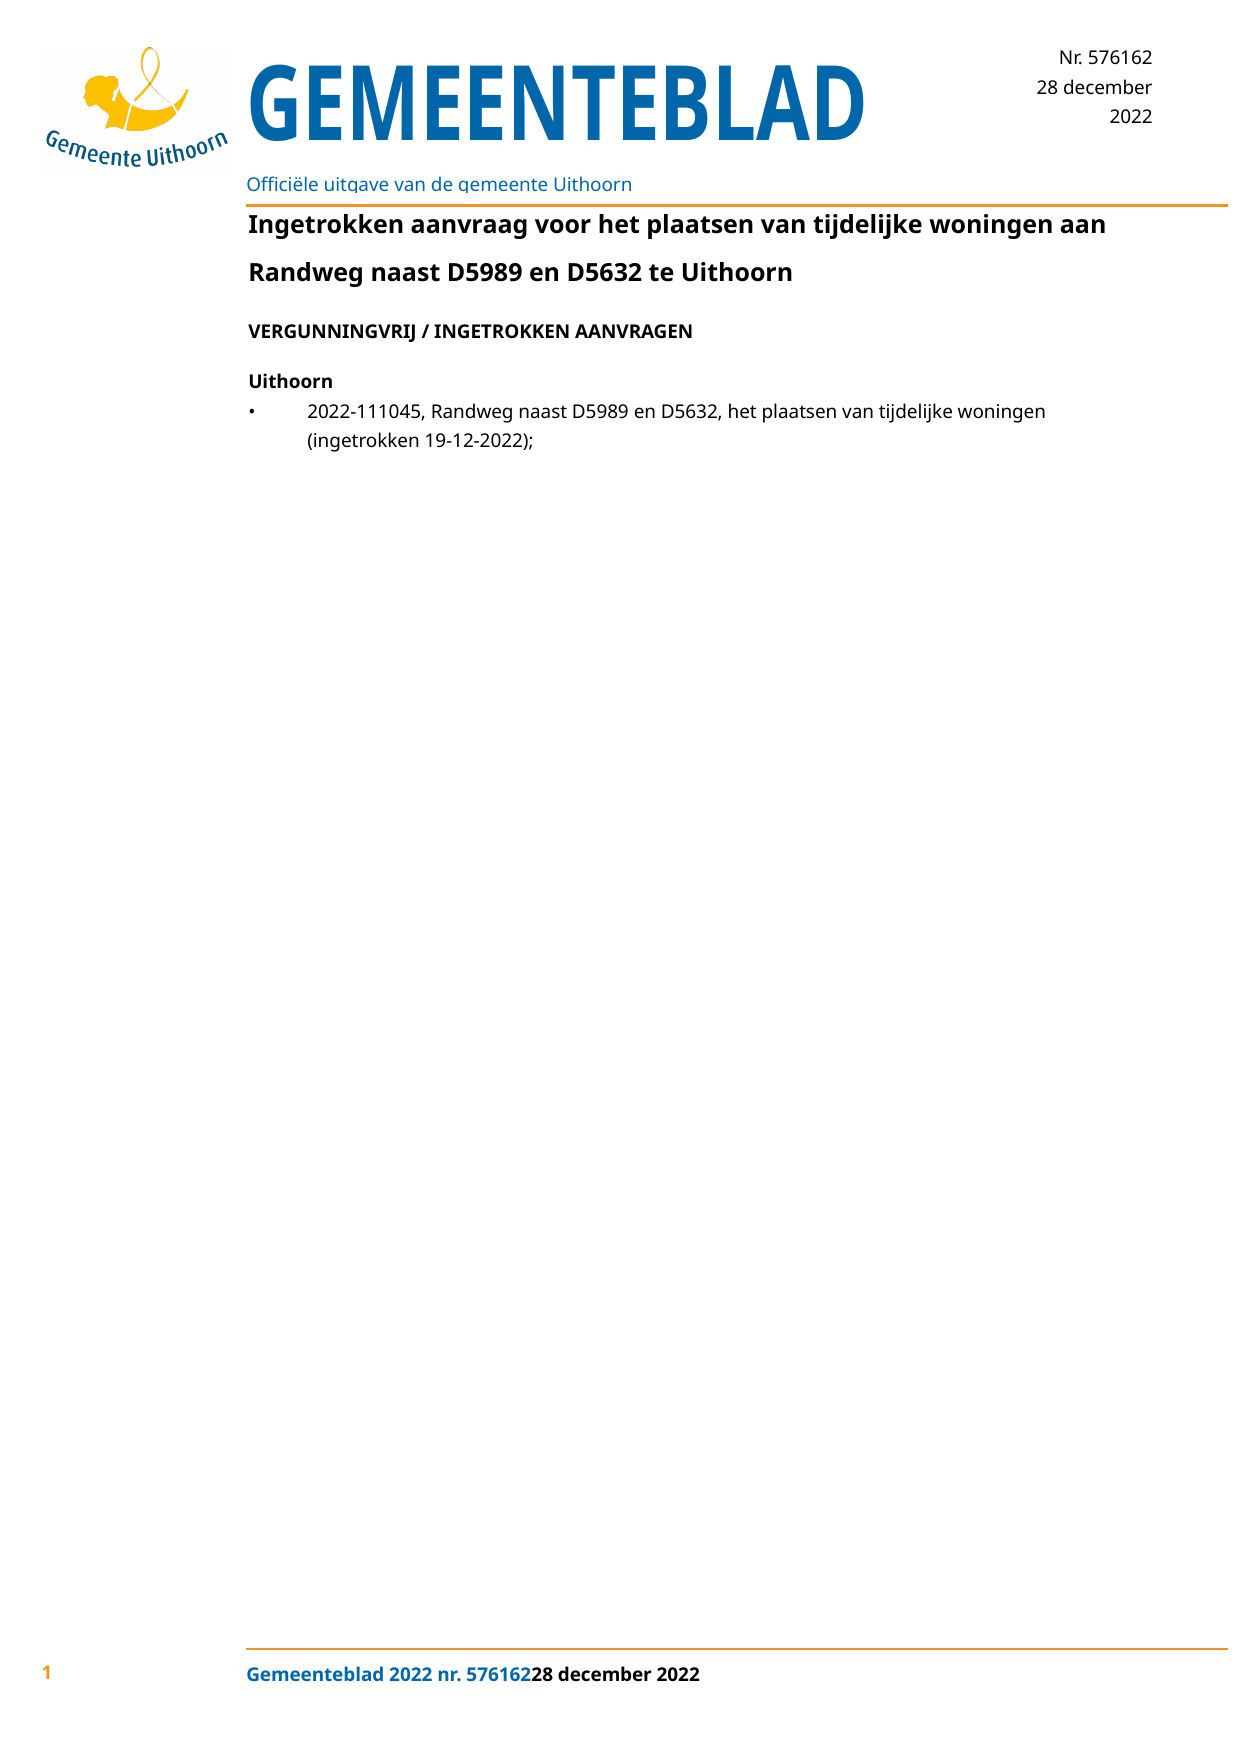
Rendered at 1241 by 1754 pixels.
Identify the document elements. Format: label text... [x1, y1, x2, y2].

text Uithoorn [248, 368, 1152, 394]
text VERGUNNINGVRIJ / INGETROKKEN AANVRAGEN [248, 318, 1152, 344]
picture [41, 47, 231, 172]
list 2022-111045, Randweg naast D5989 en D5632, het plaatsen van tijdelijke woningen (ingetrokken 19-12-2022); [248, 398, 1152, 453]
text Ingetrokken aanvraag voor het plaatsen van tijdelijke woningen aan Randweg naast D5989 en D5632 te Uithoorn [248, 207, 1152, 288]
